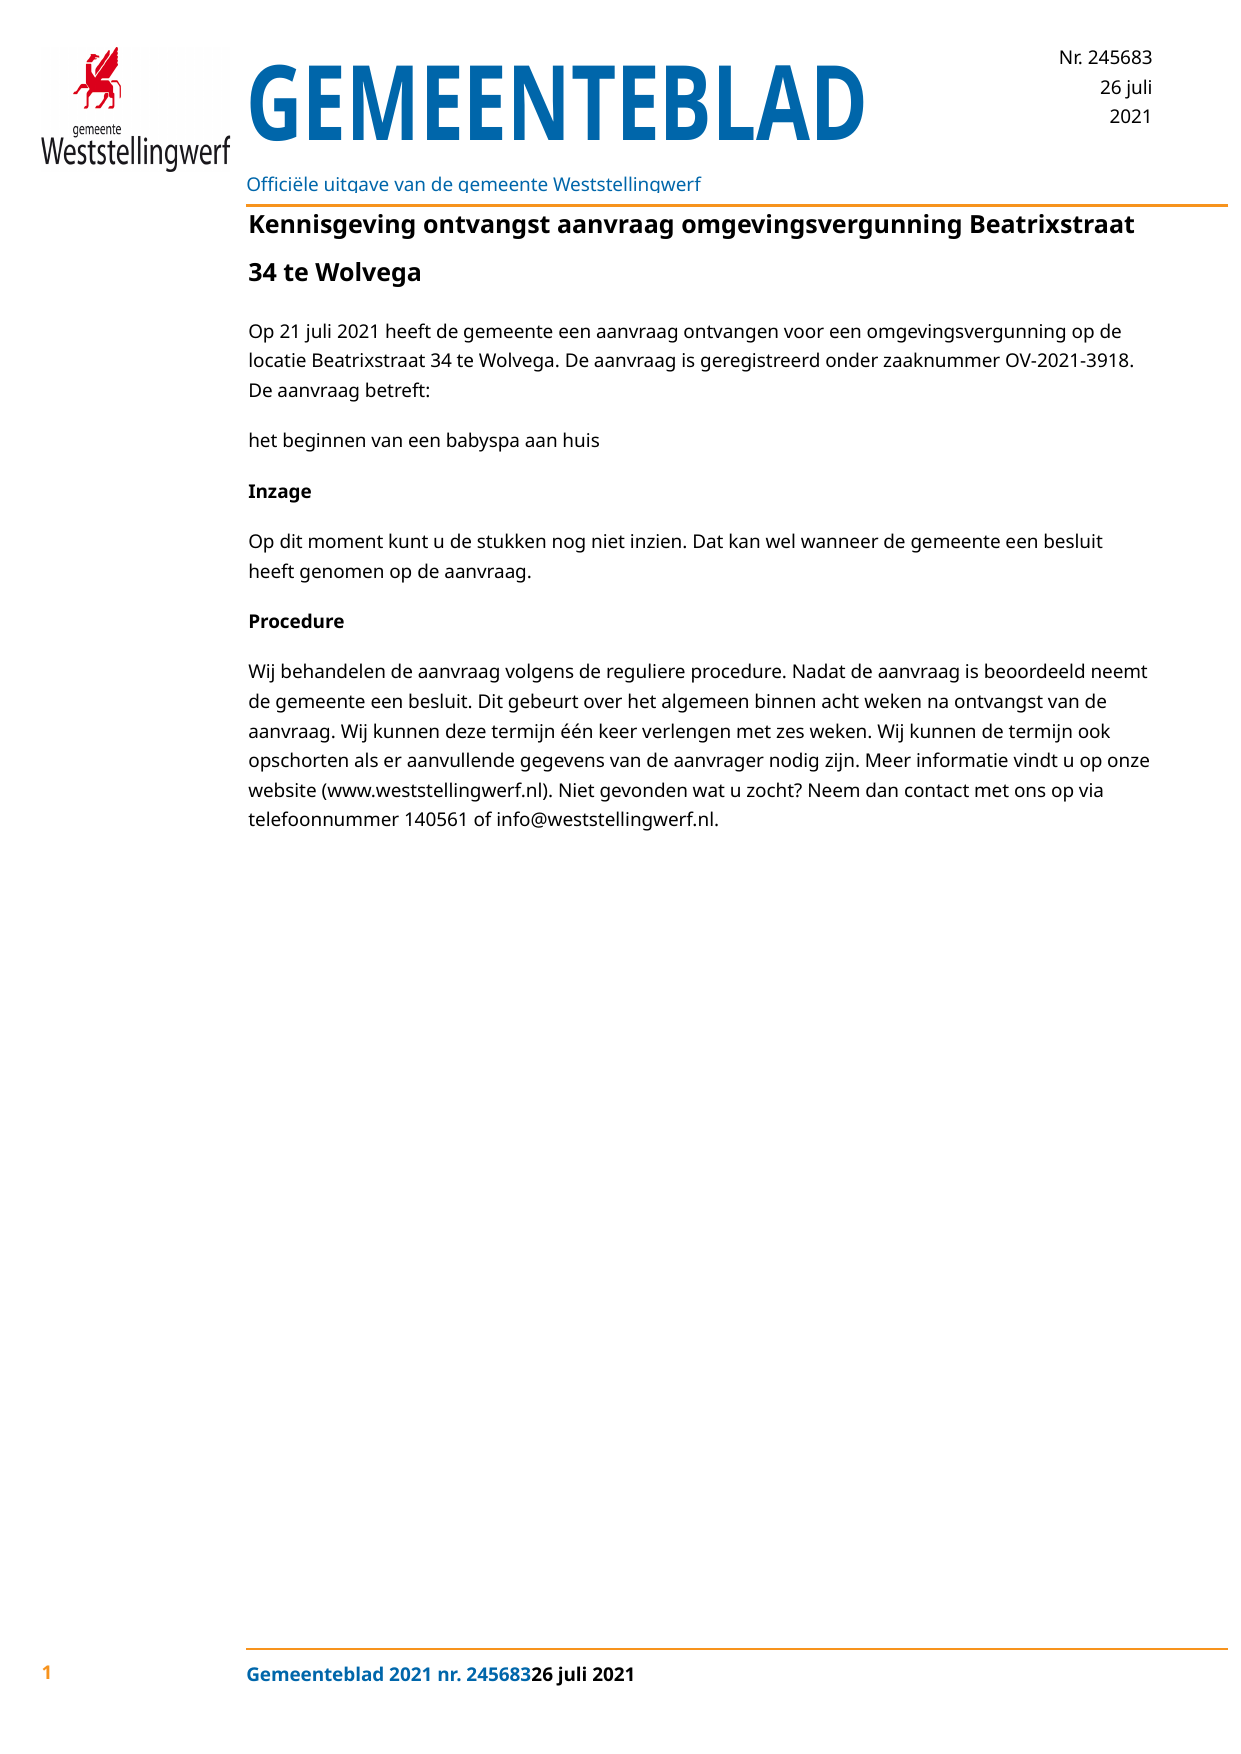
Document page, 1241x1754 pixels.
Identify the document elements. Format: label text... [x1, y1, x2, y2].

text Procedure [248, 608, 1152, 634]
text Op 21 juli 2021 heeft de gemeente een aanvraag ontvangen voor een omgevingsvergunning op de locatie Beatrixstraat 34 te Wolvega. De aanvraag is geregistreerd onder zaaknummer OV-2021-3918. De aanvraag betreft: [248, 318, 1152, 403]
text Wij behandelen de aanvraag volgens de reguliere procedure. Nadat de aanvraag is beoordeeld neemt de gemeente een besluit. Dit gebeurt over het algemeen binnen acht weken na ontvangst van de aanvraag. Wij kunnen deze termijn één keer verlengen met zes weken. Wij kunnen de termijn ook opschorten als er aanvullende gegevens van de aanvrager nodig zijn. Meer informatie vindt u op onze website (www.weststellingwerf.nl). Niet gevonden wat u zocht? Neem dan contact met ons op via telefoonnummer 140561 of info@weststellingwerf.nl. [248, 659, 1152, 832]
text Kennisgeving ontvangst aanvraag omgevingsvergunning Beatrixstraat 34 te Wolvega [248, 207, 1152, 288]
text Op dit moment kunt u de stukken nog niet inzien. Dat kan wel wanneer de gemeente een besluit heeft genomen op de aanvraag. [248, 528, 1152, 584]
text het beginnen van een babyspa aan huis [248, 427, 1152, 453]
text Inzage [248, 478, 1152, 504]
picture [41, 47, 231, 172]
